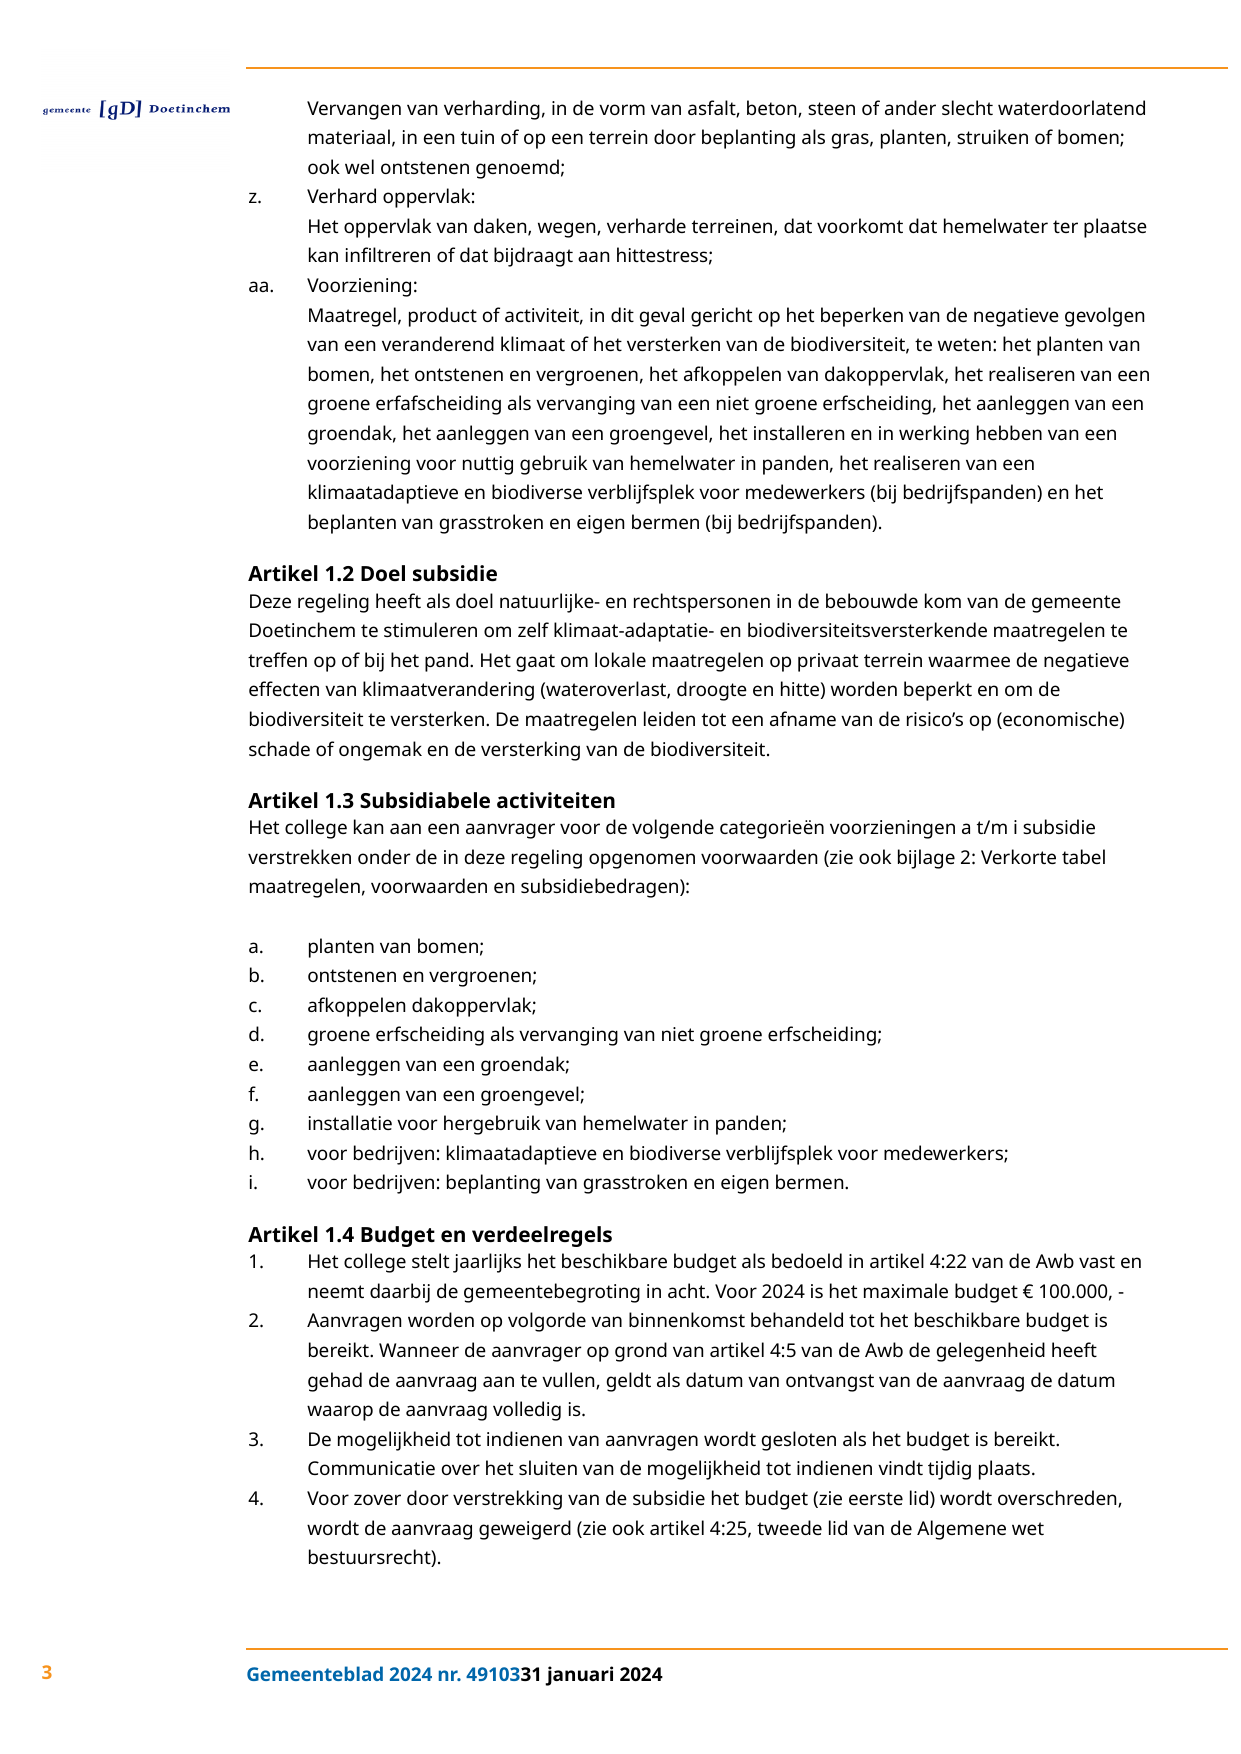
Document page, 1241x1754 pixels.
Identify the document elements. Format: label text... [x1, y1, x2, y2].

list aanleggen van een groengevel; [248, 1081, 1152, 1107]
list Voorziening: [248, 272, 1152, 298]
list groene erfscheiding als vervanging van niet groene erfscheiding; [248, 1022, 1152, 1047]
text Artikel 1.4 Budget en verdeelregels [248, 1220, 1152, 1248]
list installatie voor hergebruik van hemelwater in panden; [248, 1110, 1152, 1136]
list Vervangen van verharding, in de vorm van asfalt, beton, steen of ander slecht waterdoorlatend materiaal, in een tuin of op een terrein door beplanting als gras, planten, struiken of bomen; ook wel ontstenen genoemd; [248, 95, 1152, 180]
text Artikel 1.3 Subsidiabele activiteiten [248, 786, 1152, 814]
list De mogelijkheid tot indienen van aanvragen wordt gesloten als het budget is bereikt. Communicatie over het sluiten van de mogelijkheid tot indienen vindt tijdig plaats. [248, 1426, 1152, 1481]
list ontstenen en vergroenen; [248, 962, 1152, 988]
text Het college kan aan een aanvrager voor de volgende categorieën voorzieningen a t/m i subsidie verstrekken onder de in deze regeling opgenomen voorwaarden (zie ook bijlage 2: Verkorte tabel maatregelen, voorwaarden en subsidiebedragen): [248, 814, 1152, 899]
picture [41, 47, 231, 172]
text Deze regeling heeft als doel natuurlijke- en rechtspersonen in de bebouwde kom van de gemeente Doetinchem te stimuleren om zelf klimaat-adaptatie- en biodiversiteitsversterkende maatregelen te treffen op of bij het pand. Het gaat om lokale maatregelen op privaat terrein waarmee de negatieve effecten van klimaatverandering (wateroverlast, droogte en hitte) worden beperkt en om de biodiversiteit te versterken. De maatregelen leiden tot een afname van de risico’s op (economische) schade of ongemak en de versterking van de biodiversiteit. [248, 588, 1152, 761]
list Maatregel, product of activiteit, in dit geval gericht op het beperken van de negatieve gevolgen van een veranderend klimaat of het versterken van de biodiversiteit, te weten: het planten van bomen, het ontstenen en vergroenen, het afkoppelen van dakoppervlak, het realiseren van een groene erfafscheiding als vervanging van een niet groene erfscheiding, het aanleggen van een groendak, het aanleggen van een groengevel, het installeren en in werking hebben van een voorziening voor nuttig gebruik van hemelwater in panden, het realiseren van een klimaatadaptieve en biodiverse verblijfsplek voor medewerkers (bij bedrijfspanden) en het beplanten van grasstroken en eigen bermen (bij bedrijfspanden). [248, 302, 1152, 535]
list voor bedrijven: klimaatadaptieve en biodiverse verblijfsplek voor medewerkers; [248, 1140, 1152, 1166]
list Verhard oppervlak: [248, 183, 1152, 209]
text Artikel 1.2 Doel subsidie [248, 559, 1152, 588]
list Aanvragen worden op volgorde van binnenkomst behandeld tot het beschikbare budget is bereikt. Wanneer de aanvrager op grond van artikel 4:5 van de Awb de gelegenheid heeft gehad de aanvraag aan te vullen, geldt als datum van ontvangst van de aanvraag de datum waarop de aanvraag volledig is. [248, 1308, 1152, 1422]
list voor bedrijven: beplanting van grasstroken en eigen bermen. [248, 1169, 1152, 1195]
list Het college stelt jaarlijks het beschikbare budget als bedoeld in artikel 4:22 van de Awb vast en neemt daarbij de gemeentebegroting in acht. Voor 2024 is het maximale budget € 100.000, - [248, 1248, 1152, 1304]
list afkoppelen dakoppervlak; [248, 992, 1152, 1018]
list Het oppervlak van daken, wegen, verharde terreinen, dat voorkomt dat hemelwater ter plaatse kan infiltreren of dat bijdraagt aan hittestress; [248, 213, 1152, 268]
list Voor zover door verstrekking van de subsidie het budget (zie eerste lid) wordt overschreden, wordt de aanvraag geweigerd (zie ook artikel 4:25, tweede lid van de Algemene wet bestuursrecht). [248, 1485, 1152, 1570]
list aanleggen van een groendak; [248, 1051, 1152, 1077]
list planten van bomen; [248, 933, 1152, 959]
